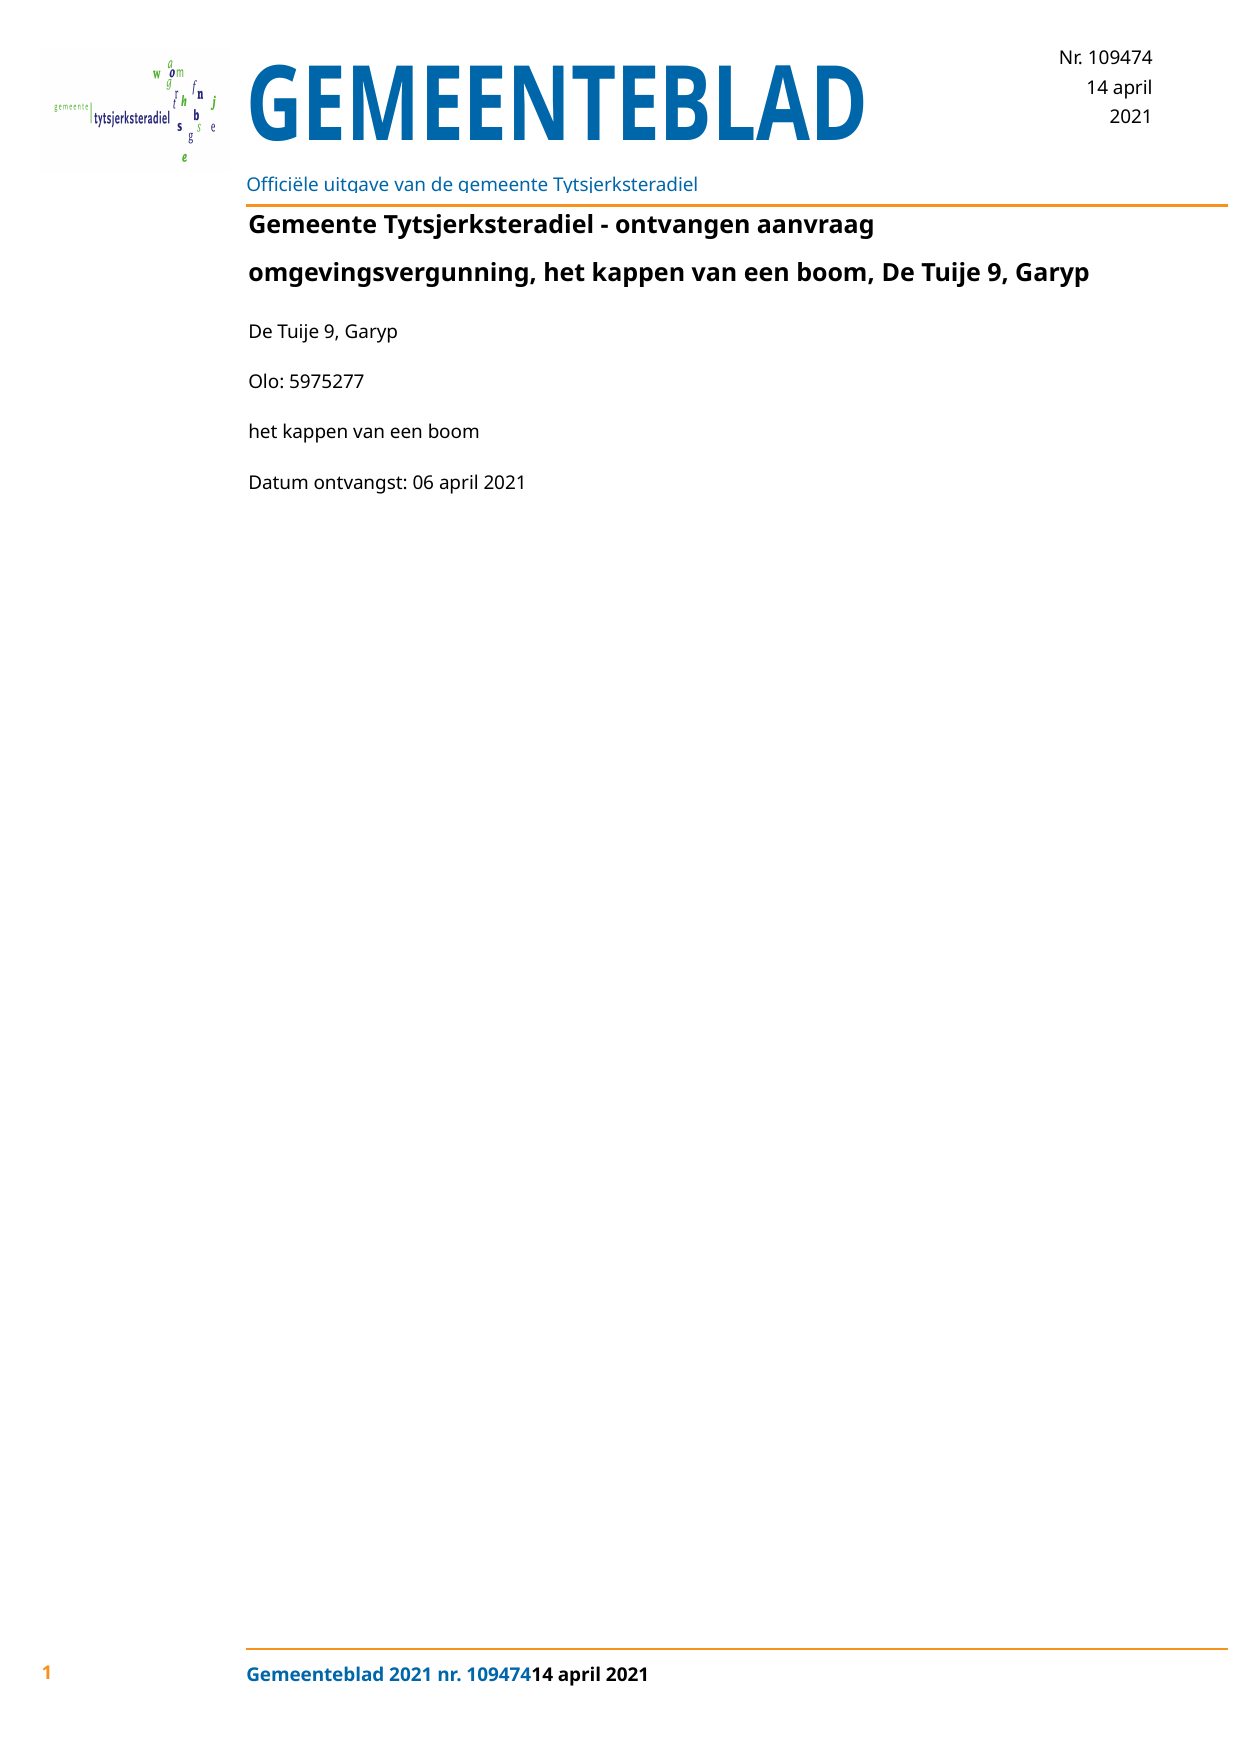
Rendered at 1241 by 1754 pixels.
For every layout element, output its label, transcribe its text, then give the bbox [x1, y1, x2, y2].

text Olo: 5975277 [248, 368, 1152, 394]
text Gemeente Tytsjerksteradiel - ontvangen aanvraag omgevingsvergunning, het kappen van een boom, De Tuije 9, Garyp [248, 207, 1152, 288]
picture [41, 47, 231, 172]
text De Tuije 9, Garyp [248, 318, 1152, 344]
text het kappen van een boom [248, 419, 1152, 444]
text Datum ontvangst: 06 april 2021 [248, 469, 1152, 495]
